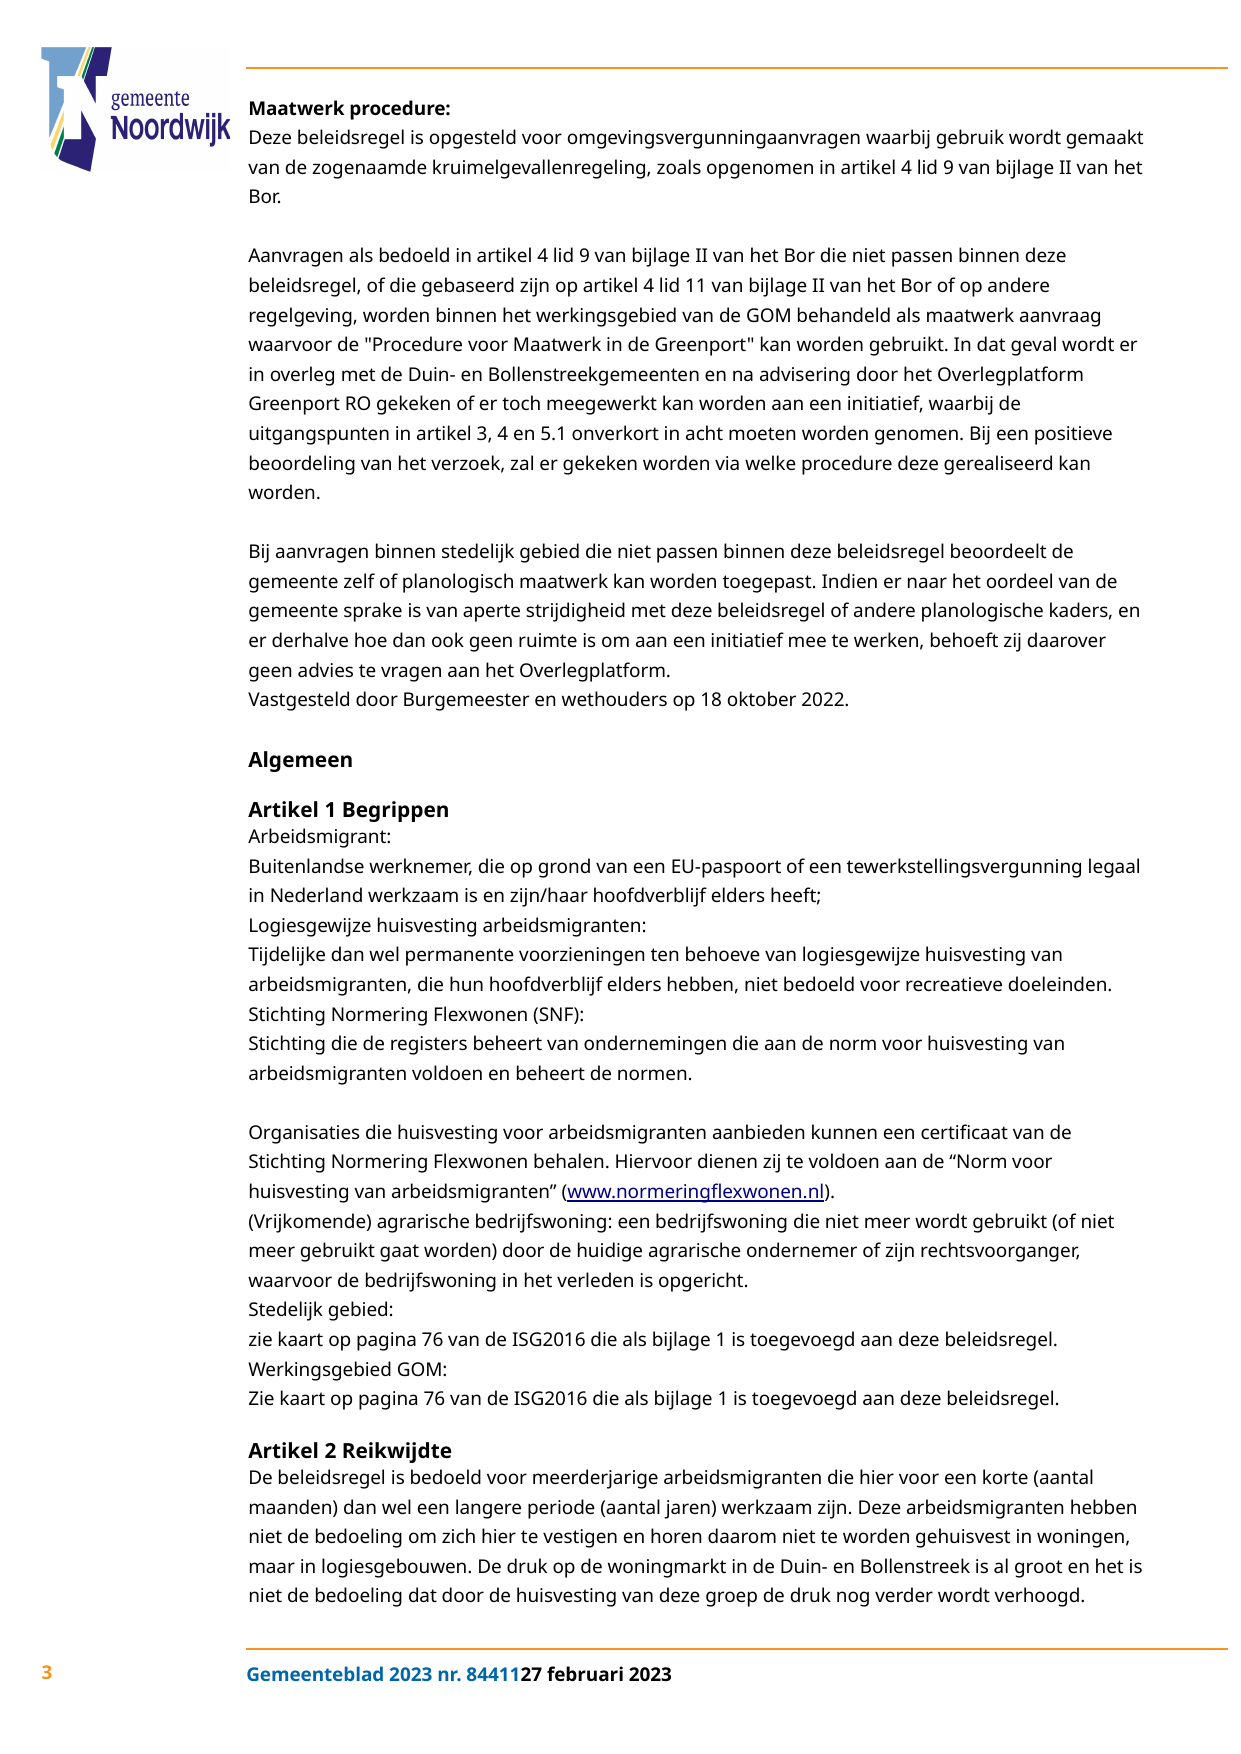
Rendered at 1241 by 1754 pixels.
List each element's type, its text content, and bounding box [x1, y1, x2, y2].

text Stichting die de registers beheert van ondernemingen die aan de norm voor huisvesting van arbeidsmigranten voldoen en beheert de normen. [248, 1030, 1152, 1086]
text Maatwerk procedure: [248, 95, 1152, 121]
text Organisaties die huisvesting voor arbeidsmigranten aanbieden kunnen een certificaat van de Stichting Normering Flexwonen behalen. Hiervoor dienen zij te voldoen aan de “Norm voor huisvesting van arbeidsmigranten” (www.normeringflexwonen.nl). [248, 1119, 1152, 1204]
text Bij aanvragen binnen stedelijk gebied die niet passen binnen deze beleidsregel beoordeelt de gemeente zelf of planologisch maatwerk kan worden toegepast. Indien er naar het oordeel van de gemeente sprake is van aperte strijdigheid met deze beleidsregel of andere planologische kaders, en er derhalve hoe dan ook geen ruimte is om aan een initiatief mee te werken, behoeft zij daarover geen advies te vragen aan het Overlegplatform. [248, 538, 1152, 683]
text Stedelijk gebied: [248, 1297, 1152, 1322]
picture [41, 47, 231, 172]
text Artikel 1 Begrippen [248, 795, 1152, 823]
text Deze beleidsregel is opgesteld voor omgevingsvergunningaanvragen waarbij gebruik wordt gemaakt van de zogenaamde kruimelgevallenregeling, zoals opgenomen in artikel 4 lid 9 van bijlage II van het Bor. [248, 124, 1152, 209]
text Zie kaart op pagina 76 van de ISG2016 die als bijlage 1 is toegevoegd aan deze beleidsregel. [248, 1385, 1152, 1411]
text Algemeen [248, 746, 1152, 774]
text Stichting Normering Flexwonen (SNF): [248, 1001, 1152, 1027]
text zie kaart op pagina 76 van de ISG2016 die als bijlage 1 is toegevoegd aan deze beleidsregel. [248, 1326, 1152, 1352]
text Werkingsgebied GOM: [248, 1356, 1152, 1382]
text Logiesgewijze huisvesting arbeidsmigranten: [248, 912, 1152, 938]
text Aanvragen als bedoeld in artikel 4 lid 9 van bijlage II van het Bor die niet passen binnen deze beleidsregel, of die gebaseerd zijn op artikel 4 lid 11 van bijlage II van het Bor of op andere regelgeving, worden binnen het werkingsgebied van de GOM behandeld als maatwerk aanvraag waarvoor de "Procedure voor Maatwerk in de Greenport" kan worden gebruikt. In dat geval wordt er in overleg met de Duin- en Bollenstreekgemeenten en na advisering door het Overlegplatform Greenport RO gekeken of er toch meegewerkt kan worden aan een initiatief, waarbij de uitgangspunten in artikel 3, 4 en 5.1 onverkort in acht moeten worden genomen. Bij een positieve beoordeling van het verzoek, zal er gekeken worden via welke procedure deze gerealiseerd kan worden. [248, 243, 1152, 505]
text Tijdelijke dan wel permanente voorzieningen ten behoeve van logiesgewijze huisvesting van arbeidsmigranten, die hun hoofdverblijf elders hebben, niet bedoeld voor recreatieve doeleinden. [248, 942, 1152, 997]
text De beleidsregel is bedoeld voor meerderjarige arbeidsmigranten die hier voor een korte (aantal maanden) dan wel een langere periode (aantal jaren) werkzaam zijn. Deze arbeidsmigranten hebben niet de bedoeling om zich hier te vestigen en horen daarom niet te worden gehuisvest in woningen, maar in logiesgebouwen. De druk op de woningmarkt in de Duin- en Bollenstreek is al groot en het is niet de bedoeling dat door de huisvesting van deze groep de druk nog verder wordt verhoogd. [248, 1464, 1152, 1608]
text Buitenlandse werknemer, die op grond van een EU-paspoort of een tewerkstellingsvergunning legaal in Nederland werkzaam is en zijn/haar hoofdverblijf elders heeft; [248, 853, 1152, 908]
text Arbeidsmigrant: [248, 823, 1152, 849]
text (Vrijkomende) agrarische bedrijfswoning: een bedrijfswoning die niet meer wordt gebruikt (of niet meer gebruikt gaat worden) door de huidige agrarische ondernemer of zijn rechtsvoorganger, waarvoor de bedrijfswoning in het verleden is opgericht. [248, 1208, 1152, 1293]
text Artikel 2 Reikwijdte [248, 1436, 1152, 1464]
text Vastgesteld door Burgemeester en wethouders op 18 oktober 2022. [248, 686, 1152, 712]
